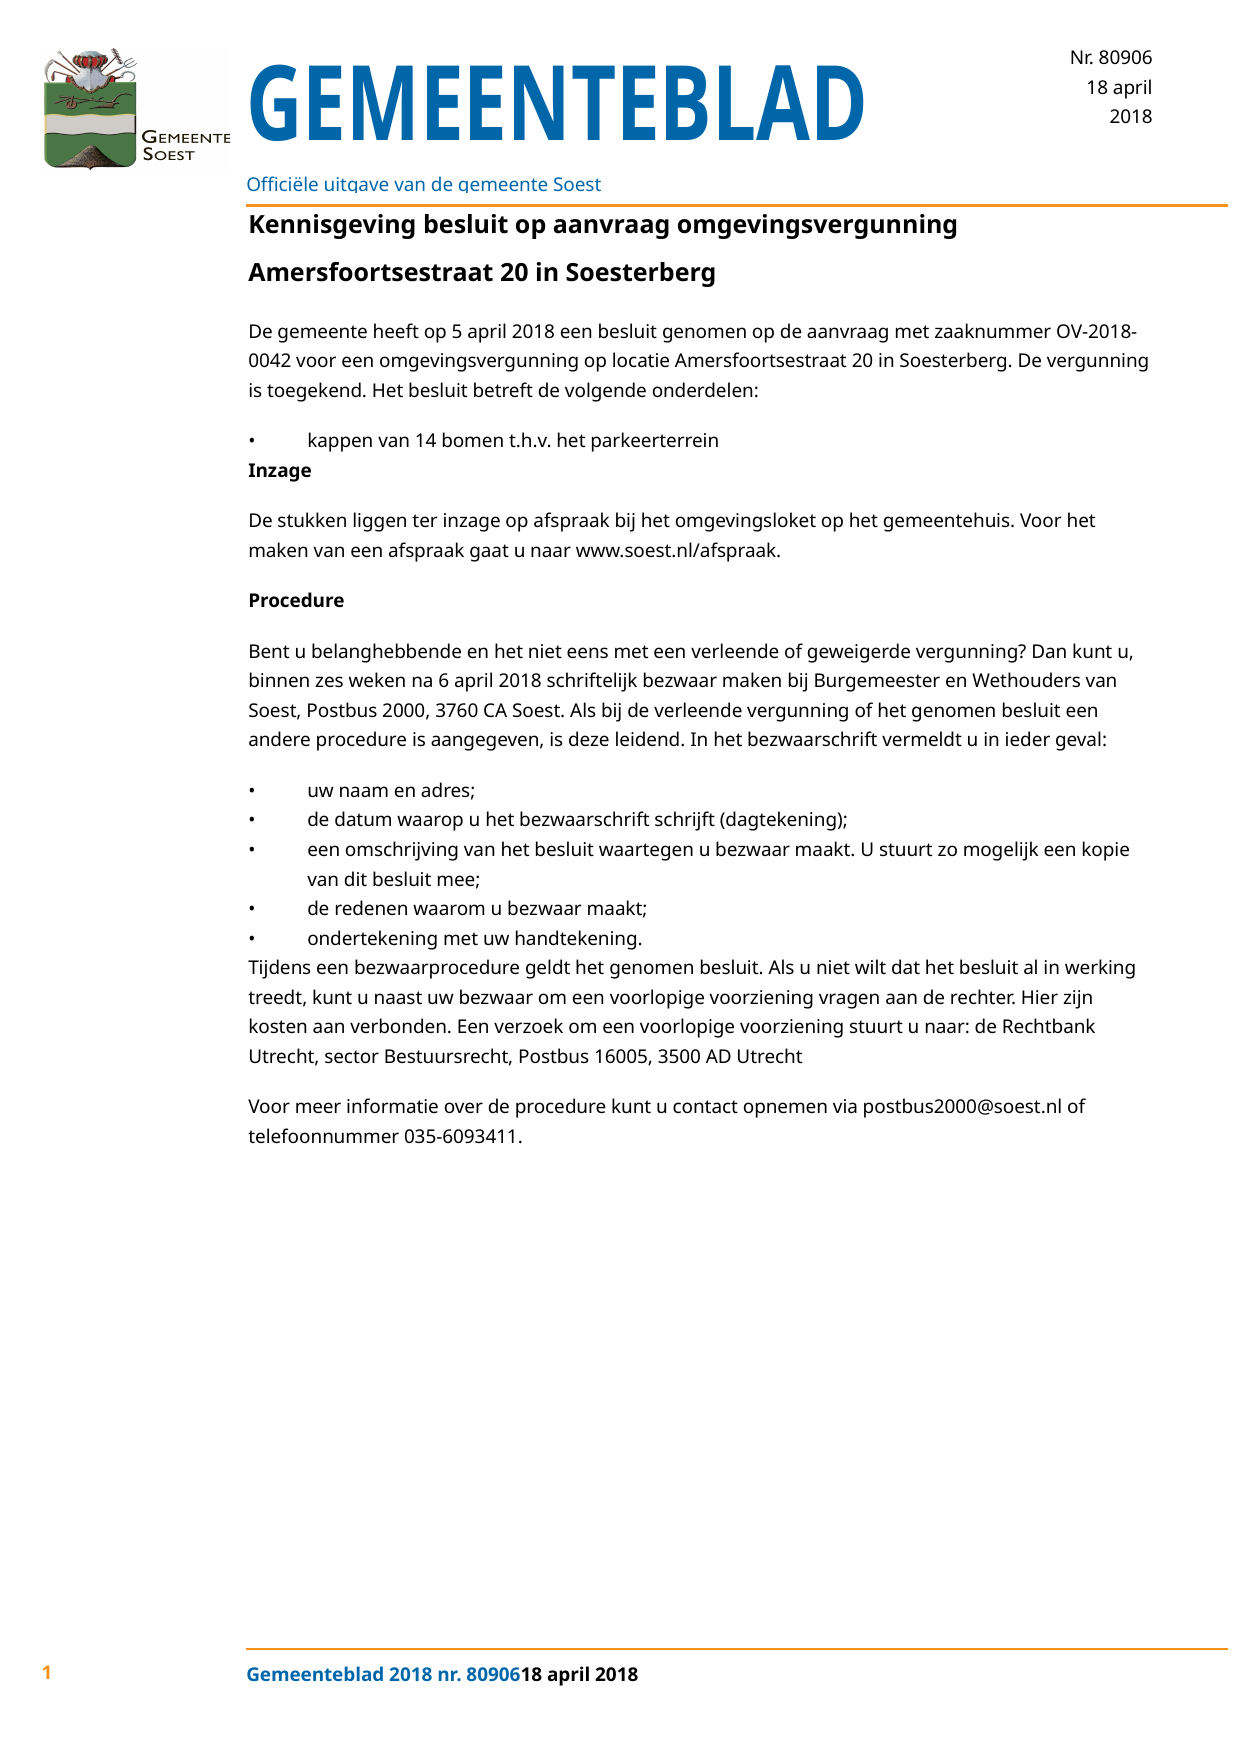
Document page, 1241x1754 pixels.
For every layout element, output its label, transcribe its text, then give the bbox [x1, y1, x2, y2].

text Voor meer informatie over de procedure kunt u contact opnemen via postbus2000@soest.nl of telefoonnummer 035-6093411. [248, 1094, 1152, 1149]
list kappen van 14 bomen t.h.v. het parkeerterrein [248, 427, 1152, 453]
list de datum waarop u het bezwaarschrift schrijft (dagtekening); [248, 807, 1152, 832]
list ondertekening met uw handtekening. [248, 925, 1152, 951]
list de redenen waarom u bezwaar maakt; [248, 895, 1152, 921]
text De stukken liggen ter inzage op afspraak bij het omgevingsloket op het gemeentehuis. Voor het maken van een afspraak gaat u naar www.soest.nl/afspraak. [248, 507, 1152, 563]
text Inzage [248, 457, 1152, 483]
list een omschrijving van het besluit waartegen u bezwaar maakt. U stuurt zo mogelijk een kopie van dit besluit mee; [248, 836, 1152, 892]
text Kennisgeving besluit op aanvraag omgevingsvergunning Amersfoortsestraat 20 in Soesterberg [248, 207, 1152, 288]
text Tijdens een bezwaarprocedure geldt het genomen besluit. Als u niet wilt dat het besluit al in werking treedt, kunt u naast uw bezwaar om een voorlopige voorziening vragen aan de rechter. Hier zijn kosten aan verbonden. Een verzoek om een voorlopige voorziening stuurt u naar: de Rechtbank Utrecht, sector Bestuursrecht, Postbus 16005, 3500 AD Utrecht [248, 954, 1152, 1069]
picture [41, 47, 231, 172]
text Bent u belanghebbende en het niet eens met een verleende of geweigerde vergunning? Dan kunt u, binnen zes weken na 6 april 2018 schriftelijk bezwaar maken bij Burgemeester en Wethouders van Soest, Postbus 2000, 3760 CA Soest. Als bij de verleende vergunning of het genomen besluit een andere procedure is aangegeven, is deze leidend. In het bezwaarschrift vermeldt u in ieder geval: [248, 638, 1152, 752]
list uw naam en adres; [248, 777, 1152, 803]
text Procedure [248, 587, 1152, 613]
text De gemeente heeft op 5 april 2018 een besluit genomen op de aanvraag met zaaknummer OV-2018-0042 voor een omgevingsvergunning op locatie Amersfoortsestraat 20 in Soesterberg. De vergunning is toegekend. Het besluit betreft de volgende onderdelen: [248, 318, 1152, 403]
